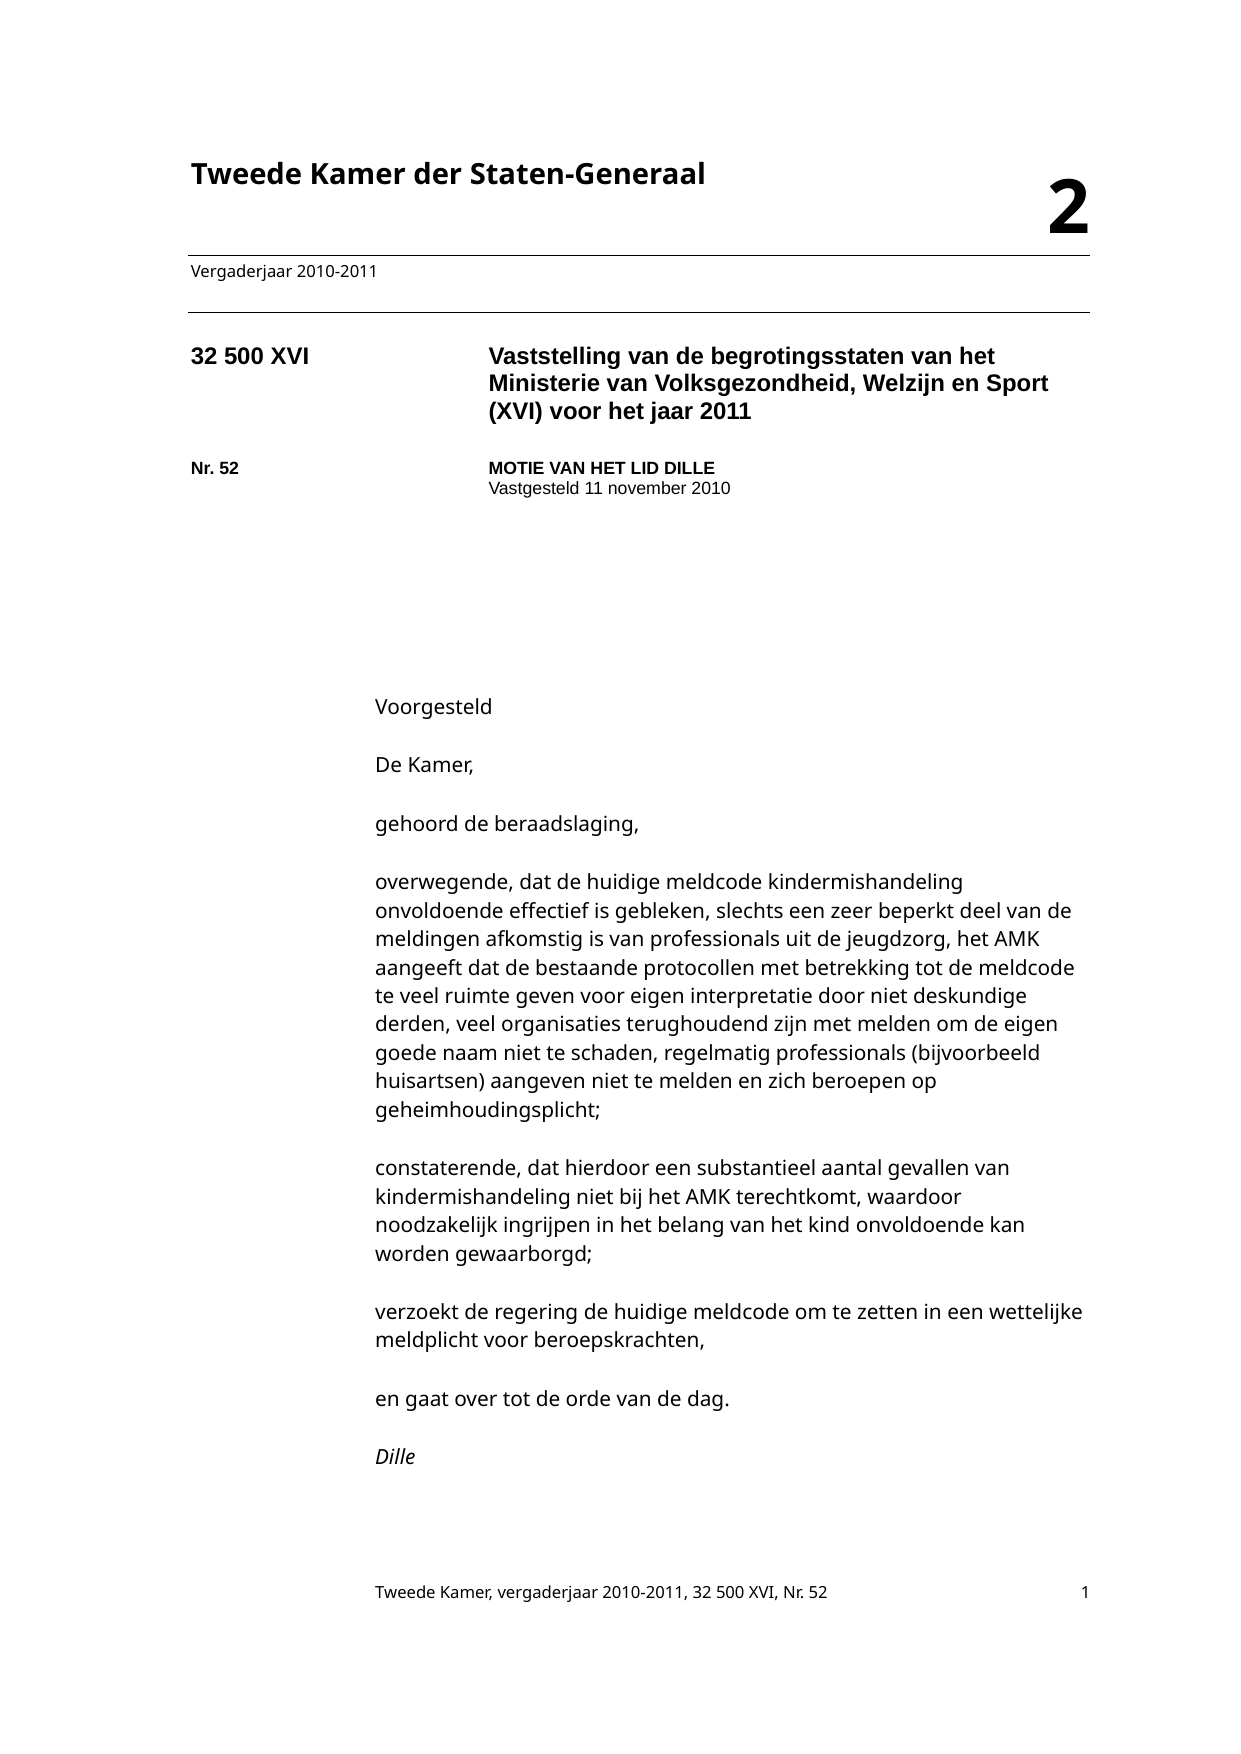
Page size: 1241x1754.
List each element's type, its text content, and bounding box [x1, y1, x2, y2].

table_cell 32 500 XVI [188, 339, 485, 454]
text Voorgesteld [375, 692, 1090, 721]
text Dille [375, 1442, 1090, 1471]
text constaterende, dat hierdoor een substantieel aantal gevallen van kindermishandeling niet bij het AMK terechtkomt, waardoor noodzakelijk ingrijpen in het belang van het kind onvoldoende kan worden gewaarborgd; [375, 1153, 1090, 1267]
text verzoekt de regering de huidige meldcode om te zetten in een wettelijke meldplicht voor beroepskrachten, [375, 1297, 1090, 1354]
table_cell Vergaderjaar 2010-2011 [188, 256, 485, 312]
table_header Tweede Kamer der Staten-Generaal [188, 150, 909, 255]
text en gaat over tot de orde van de dag. [375, 1384, 1090, 1412]
table_cell MOTIE VAN HET LID DILLE Vastgesteld 11 november 2010 [485, 455, 1090, 573]
table_cell Nr. 52 [188, 455, 485, 573]
text De Kamer, [375, 751, 1090, 779]
table_cell [485, 256, 1090, 312]
table_header 2 [910, 150, 1090, 255]
text gehoord de beraadslaging, [375, 809, 1090, 837]
text overwegende, dat de huidige meldcode kindermishandeling onvoldoende effectief is gebleken, slechts een zeer beperkt deel van de meldingen afkomstig is van professionals uit de jeugdzorg, het AMK aangeeft dat de bestaande protocollen met betrekking tot de meldcode te veel ruimte geven voor eigen interpretatie door niet deskundige derden, veel organisaties terughoudend zijn met melden om de eigen goede naam niet te schaden, regelmatig professionals (bijvoorbeeld huisartsen) aangeven niet te melden en zich beroepen op geheimhoudingsplicht; [375, 867, 1090, 1123]
table_cell [485, 313, 1090, 339]
table_cell Vaststelling van de begrotingsstaten van het Ministerie van Volksgezondheid, Welzijn en Sport (XVI) voor het jaar 2011 [485, 339, 1090, 454]
table_cell [188, 313, 485, 339]
